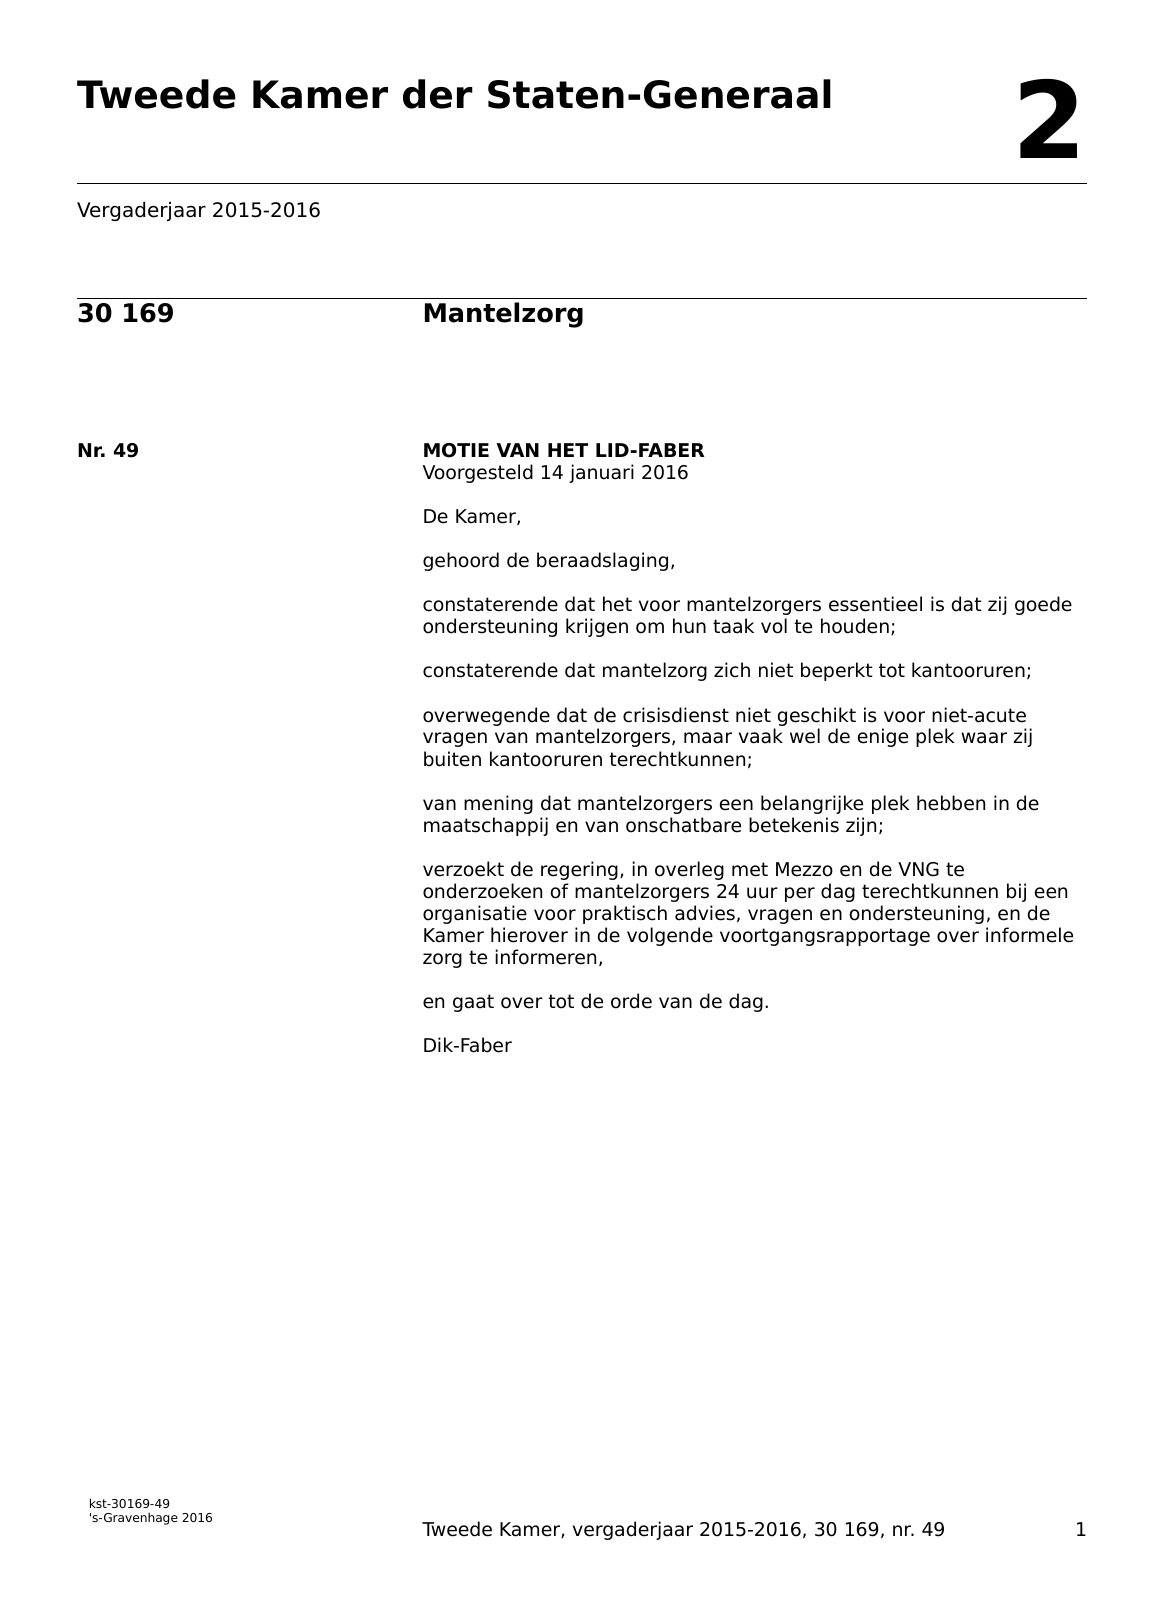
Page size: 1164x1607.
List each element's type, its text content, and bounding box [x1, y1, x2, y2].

text gehoord de beraadslaging, [422, 550, 1087, 572]
subtitle 30 169 Mantelzorg [77, 299, 1087, 329]
subtitle Nr. 49 MOTIE VAN HET LID-FABER [77, 440, 1087, 462]
text overwegende dat de crisisdienst niet geschikt is voor niet-acute vragen van mantelzorgers, maar vaak wel de enige plek waar zij buiten kantooruren terechtkunnen; [422, 704, 1087, 770]
text van mening dat mantelzorgers een belangrijke plek hebben in de maatschappij en van onschatbare betekenis zijn; [422, 793, 1087, 837]
text kst-30169-49 [88, 1497, 323, 1511]
text 's-Gravenhage 2016 [88, 1511, 323, 1525]
text constaterende dat het voor mantelzorgers essentieel is dat zij goede ondersteuning krijgen om hun taak vol te houden; [422, 594, 1087, 638]
table_header 2 [886, 59, 1087, 183]
text constaterende dat mantelzorg zich niet beperkt tot kantooruren; [422, 660, 1087, 682]
text Voorgesteld 14 januari 2016 [422, 462, 1087, 484]
table_cell Vergaderjaar 2015-2016 [77, 184, 1087, 298]
text Dik-Faber [422, 1035, 1087, 1057]
text verzoekt de regering, in overleg met Mezzo en de VNG te onderzoeken of mantelzorgers 24 uur per dag terechtkunnen bij een organisatie voor praktisch advies, vragen en ondersteuning, en de Kamer hierover in de volgende voortgangsrapportage over informele zorg te informeren, [422, 859, 1087, 969]
table_header Tweede Kamer der Staten-Generaal [77, 59, 886, 183]
text De Kamer, [422, 506, 1087, 528]
text en gaat over tot de orde van de dag. [422, 991, 1087, 1013]
